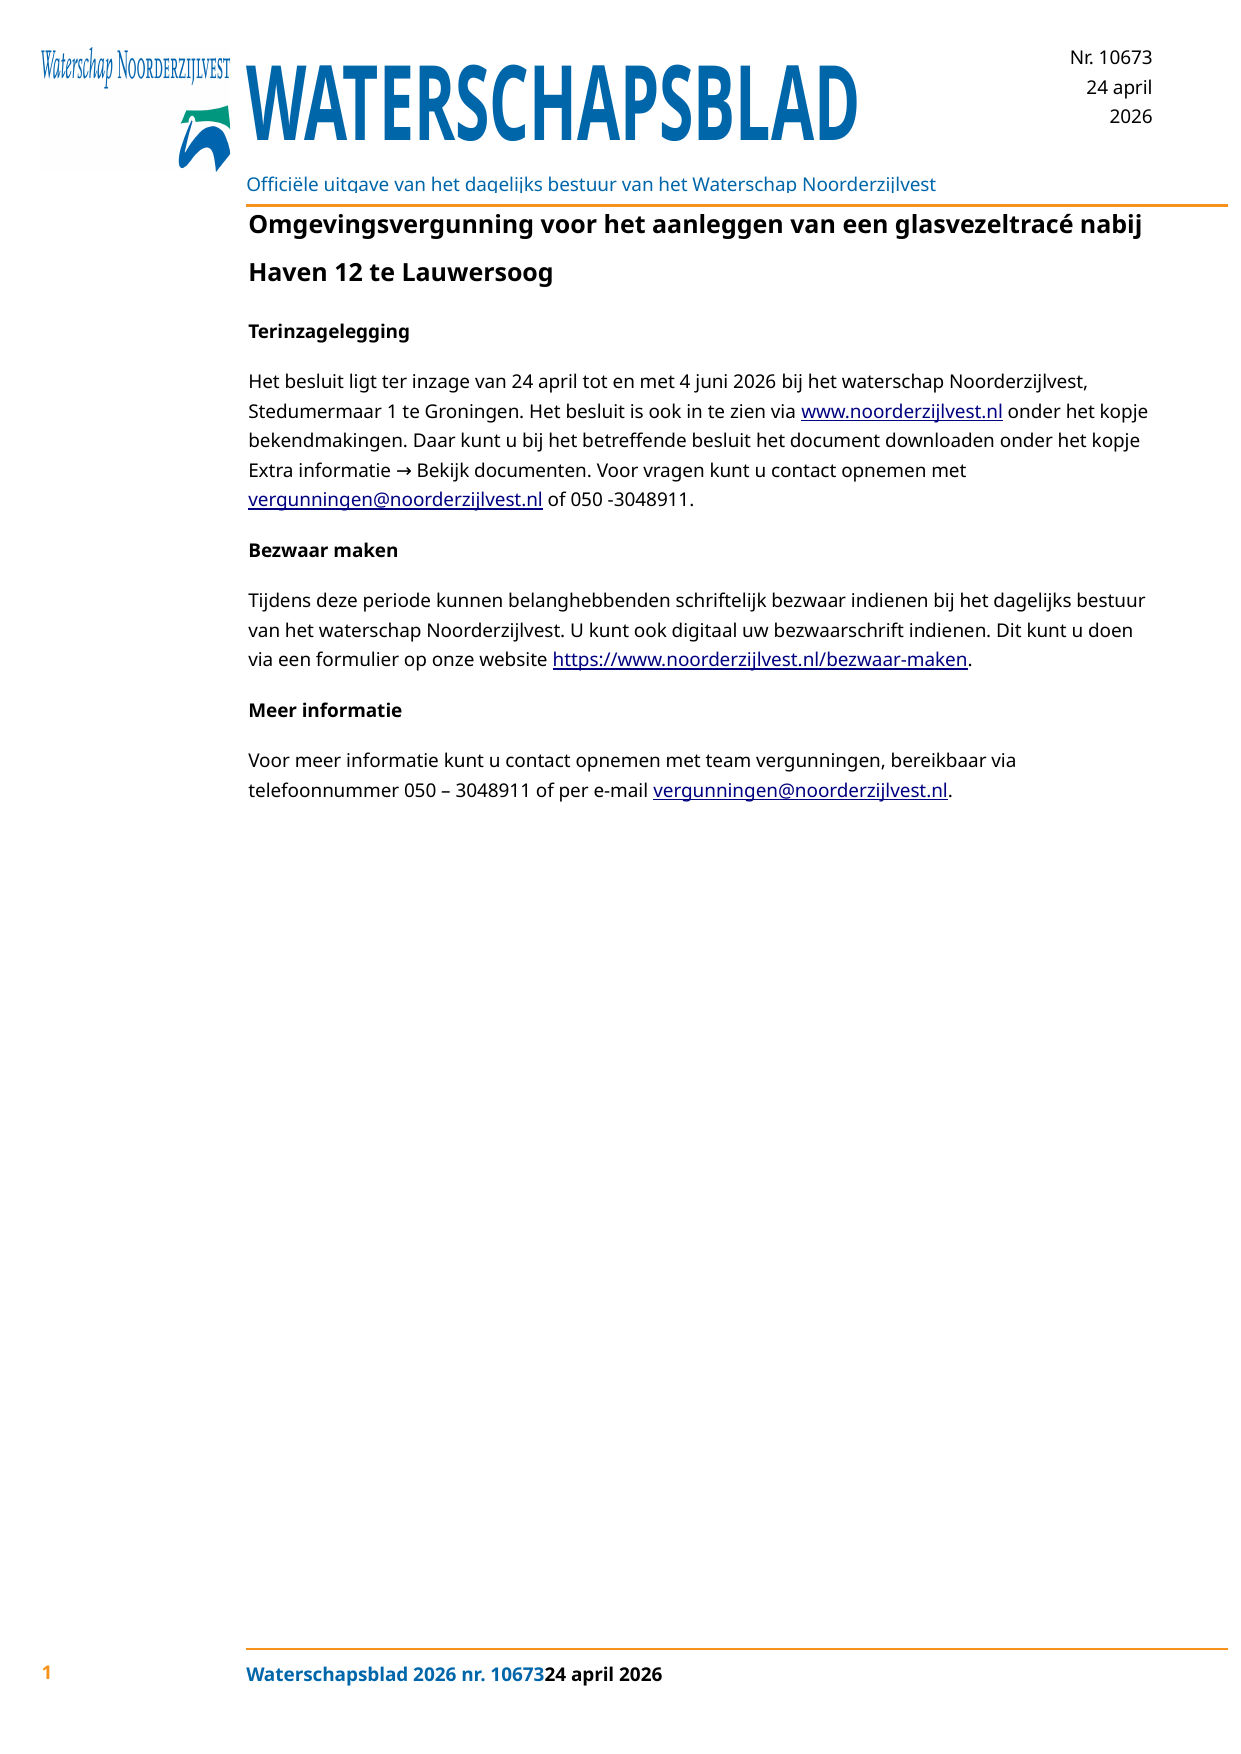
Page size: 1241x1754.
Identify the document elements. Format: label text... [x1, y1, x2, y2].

picture [41, 47, 231, 172]
text Bezwaar maken [248, 537, 1152, 563]
text Tijdens deze periode kunnen belanghebbenden schriftelijk bezwaar indienen bij het dagelijks bestuur van het waterschap Noorderzijlvest. U kunt ook digitaal uw bezwaarschrift indienen. Dit kunt u doen via een formulier op onze website https://www.noorderzijlvest.nl/bezwaar-maken. [248, 587, 1152, 672]
text Terinzagelegging [248, 318, 1152, 344]
text Omgevingsvergunning voor het aanleggen van een glasvezeltracé nabij Haven 12 te Lauwersoog [248, 207, 1152, 288]
text Meer informatie [248, 697, 1152, 723]
text Voor meer informatie kunt u contact opnemen met team vergunningen, bereikbaar via telefoonnummer 050 – 3048911 of per e-mail vergunningen@noorderzijlvest.nl. [248, 747, 1152, 803]
text Het besluit ligt ter inzage van 24 april tot en met 4 juni 2026 bij het waterschap Noorderzijlvest, Stedumermaar 1 te Groningen. Het besluit is ook in te zien via www.noorderzijlvest.nl onder het kopje bekendmakingen. Daar kunt u bij het betreffende besluit het document downloaden onder het kopje Extra informatie → Bekijk documenten. Voor vragen kunt u contact opnemen met vergunningen@noorderzijlvest.nl of 050 -3048911. [248, 368, 1152, 512]
